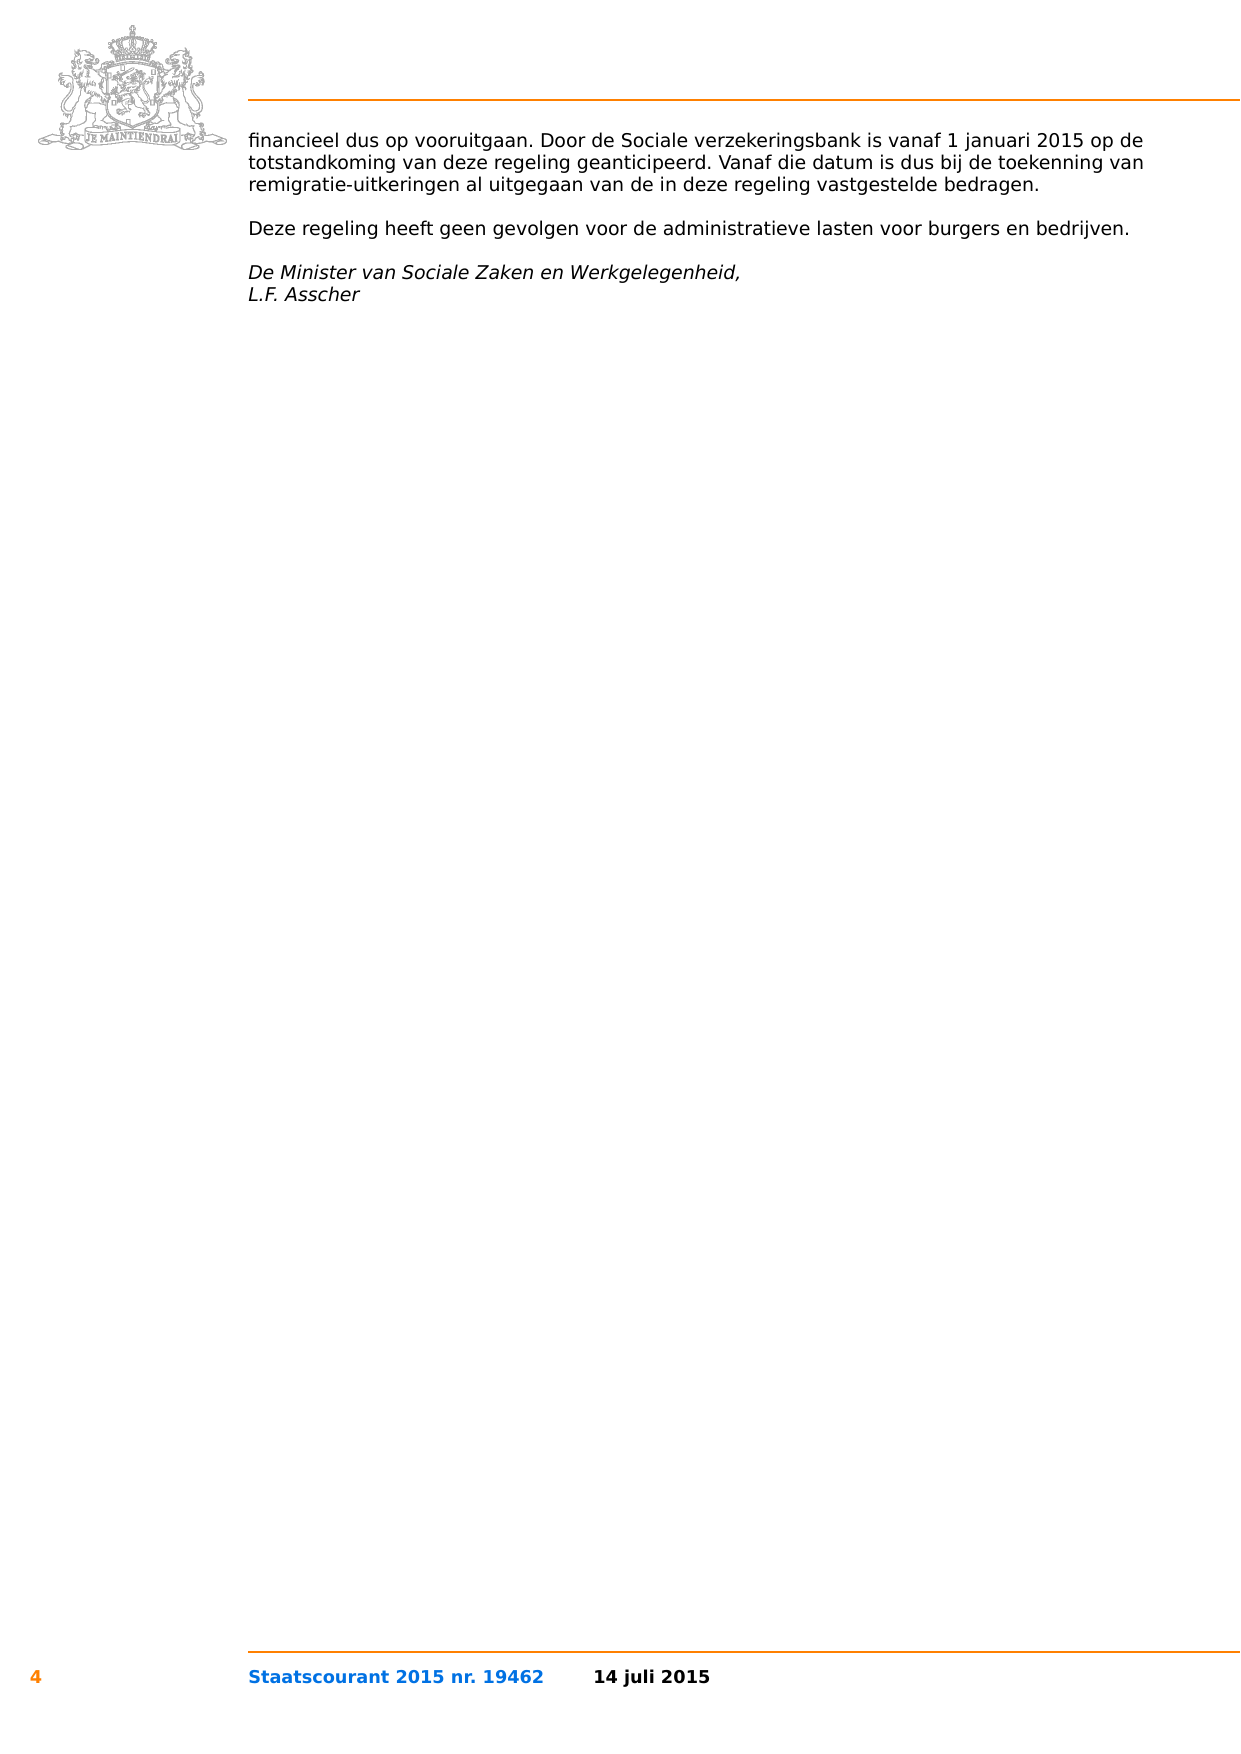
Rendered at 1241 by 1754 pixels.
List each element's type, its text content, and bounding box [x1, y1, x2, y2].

text De Minister van Sociale Zaken en Werkgelegenheid, L.F. Asscher [248, 262, 1163, 306]
text financieel dus op vooruitgaan. Door de Sociale verzekeringsbank is vanaf 1 januari 2015 op de totstandkoming van deze regeling geanticipeerd. Vanaf die datum is dus bij de toekenning van remigratie-uitkeringen al uitgegaan van de in deze regeling vastgestelde bedragen. [248, 130, 1163, 196]
picture [38, 25, 227, 150]
text Deze regeling heeft geen gevolgen voor de administratieve lasten voor burgers en bedrijven. [248, 218, 1163, 240]
